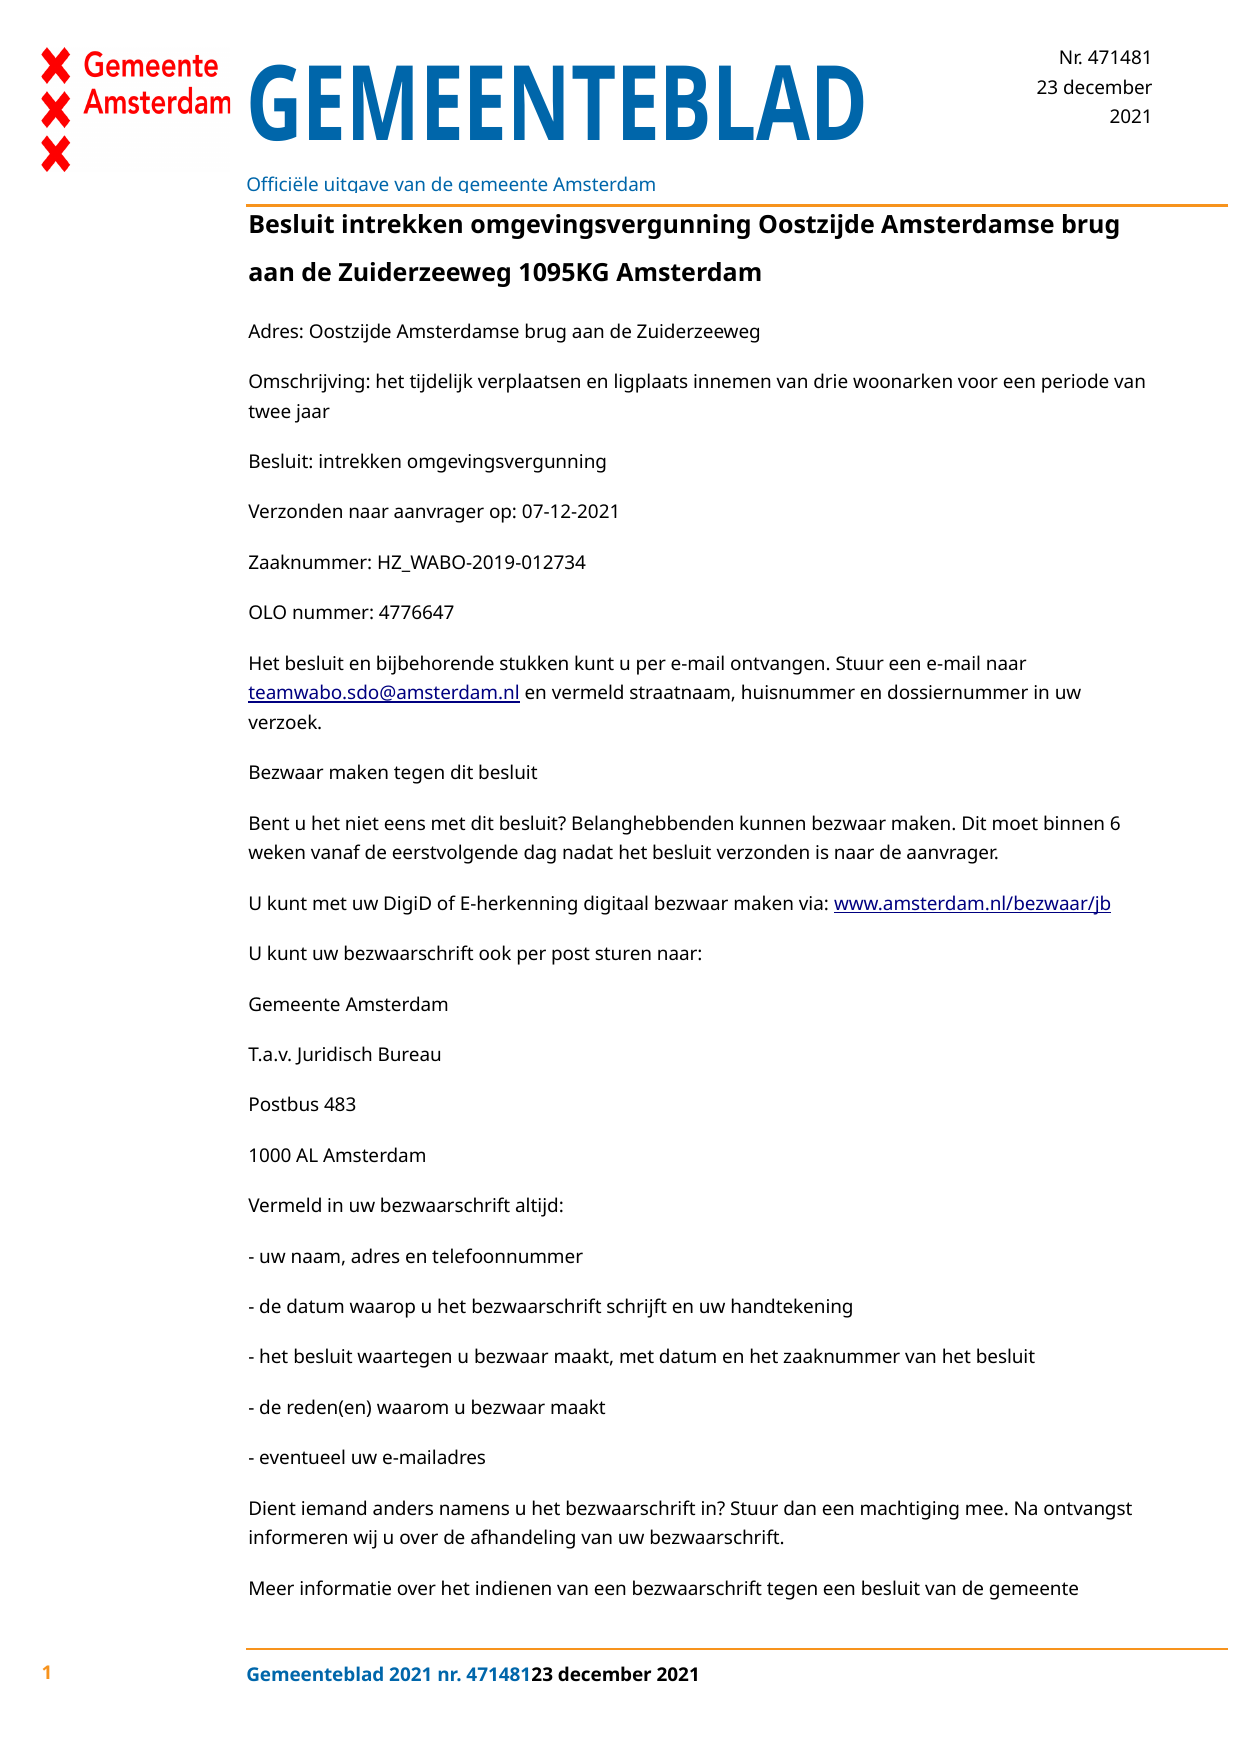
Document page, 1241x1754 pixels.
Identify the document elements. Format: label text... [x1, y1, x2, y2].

text Postbus 483 [248, 1092, 1152, 1117]
text Bezwaar maken tegen dit besluit [248, 759, 1152, 785]
text T.a.v. Juridisch Bureau [248, 1041, 1152, 1067]
text Het besluit en bijbehorende stukken kunt u per e-mail ontvangen. Stuur een e-mail naar teamwabo.sdo@amsterdam.nl en vermeld straatnaam, huisnummer en dossiernummer in uw verzoek. [248, 650, 1152, 735]
text - uw naam, adres en telefoonnummer [248, 1243, 1152, 1269]
text Vermeld in uw bezwaarschrift altijd: [248, 1192, 1152, 1218]
text Adres: Oostzijde Amsterdamse brug aan de Zuiderzeeweg [248, 318, 1152, 344]
text Gemeente Amsterdam [248, 991, 1152, 1017]
text OLO nummer: 4776647 [248, 599, 1152, 625]
text U kunt uw bezwaarschrift ook per post sturen naar: [248, 940, 1152, 966]
text Besluit: intrekken omgevingsvergunning [248, 448, 1152, 474]
text U kunt met uw DigiD of E-herkenning digitaal bezwaar maken via: www.amsterdam.nl/bezwaar/jb [248, 890, 1152, 916]
text 1000 AL Amsterdam [248, 1142, 1152, 1168]
text Dient iemand anders namens u het bezwaarschrift in? Stuur dan een machtiging mee. Na ontvangst informeren wij u over de afhandeling van uw bezwaarschrift. [248, 1495, 1152, 1550]
text Besluit intrekken omgevingsvergunning Oostzijde Amsterdamse brug aan de Zuiderzeeweg 1095KG Amsterdam [248, 207, 1152, 288]
picture [41, 47, 231, 172]
text - eventueel uw e-mailadres [248, 1444, 1152, 1470]
text Verzonden naar aanvrager op: 07-12-2021 [248, 499, 1152, 524]
text Omschrijving: het tijdelijk verplaatsen en ligplaats innemen van drie woonarken voor een periode van twee jaar [248, 368, 1152, 424]
text - het besluit waartegen u bezwaar maakt, met datum en het zaaknummer van het besluit [248, 1344, 1152, 1369]
text - de datum waarop u het bezwaarschrift schrijft en uw handtekening [248, 1293, 1152, 1319]
text Zaaknummer: HZ_WABO-2019-012734 [248, 549, 1152, 575]
text - de reden(en) waarom u bezwaar maakt [248, 1394, 1152, 1420]
text Meer informatie over het indienen van een bezwaarschrift tegen een besluit van de gemeente [248, 1575, 1152, 1601]
text Bent u het niet eens met dit besluit? Belanghebbenden kunnen bezwaar maken. Dit moet binnen 6 weken vanaf de eerstvolgende dag nadat het besluit verzonden is naar de aanvrager. [248, 810, 1152, 865]
